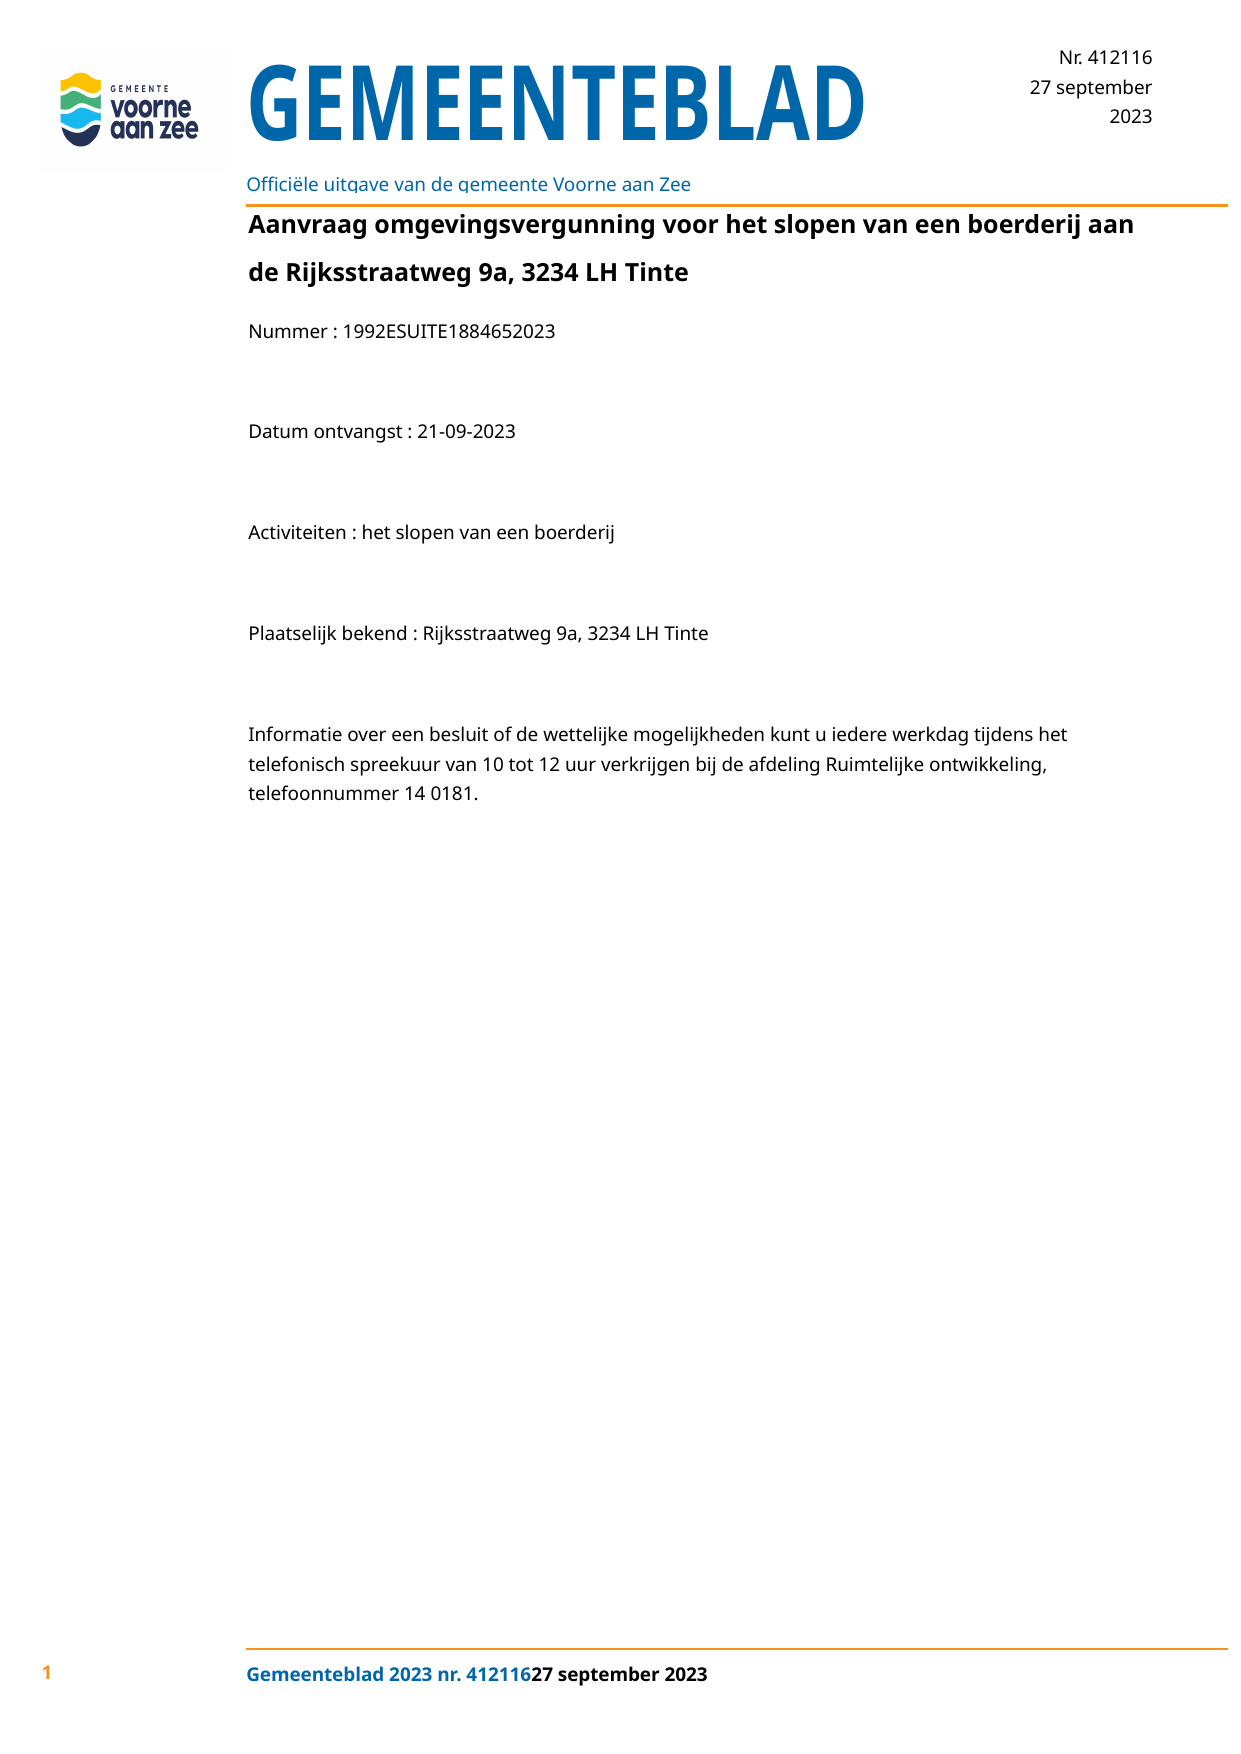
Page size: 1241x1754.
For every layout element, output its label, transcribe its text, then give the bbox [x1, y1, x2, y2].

text Informatie over een besluit of de wettelijke mogelijkheden kunt u iedere werkdag tijdens het telefonisch spreekuur van 10 tot 12 uur verkrijgen bij de afdeling Ruimtelijke ontwikkeling, telefoonnummer 14 0181. [248, 721, 1152, 806]
text Aanvraag omgevingsvergunning voor het slopen van een boerderij aan de Rijksstraatweg 9a, 3234 LH Tinte [248, 207, 1152, 288]
text Datum ontvangst : 21-09-2023 [248, 419, 1152, 444]
text Activiteiten : het slopen van een boerderij [248, 519, 1152, 545]
text Plaatselijk bekend : Rijksstraatweg 9a, 3234 LH Tinte [248, 620, 1152, 646]
text Nummer : 1992ESUITE1884652023 [248, 318, 1152, 344]
picture [41, 47, 231, 172]
